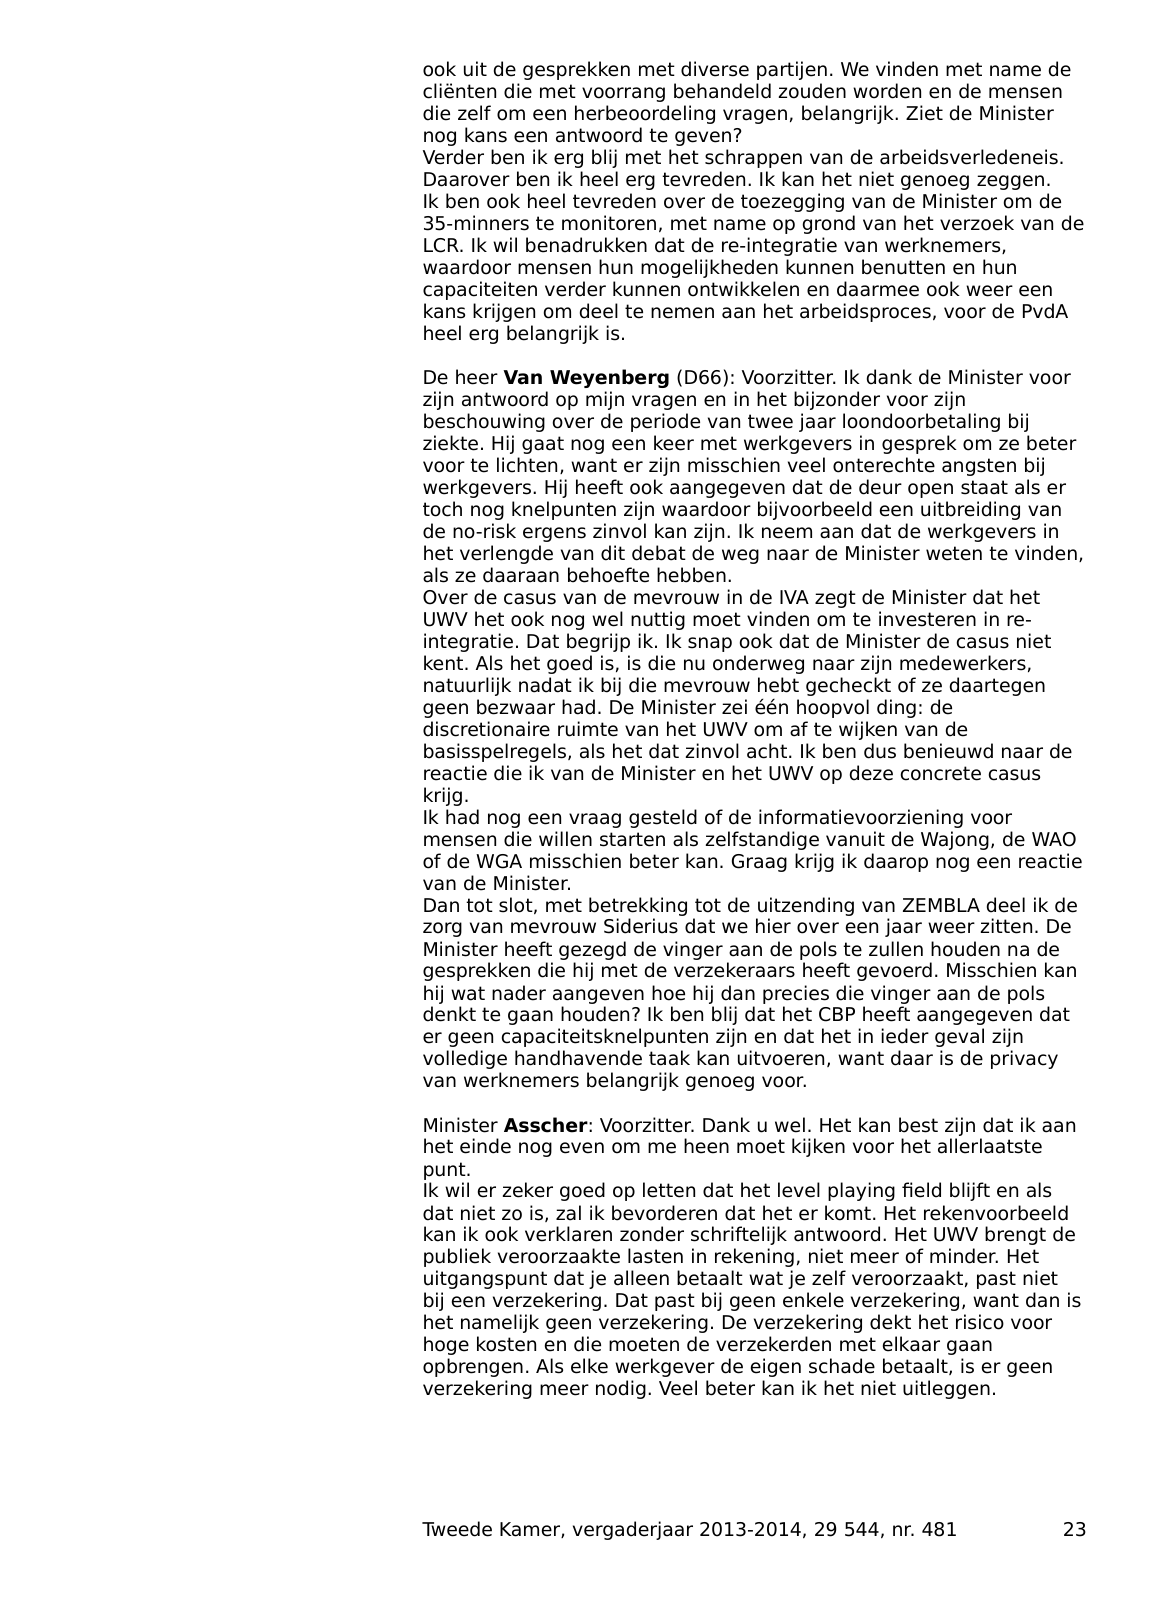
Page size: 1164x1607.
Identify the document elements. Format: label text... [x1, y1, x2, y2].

text Ik ben ook heel tevreden over de toezegging van de Minister om de 35-minners te monitoren, met name op grond van het verzoek van de LCR. Ik wil benadrukken dat de re-integratie van werknemers, waardoor mensen hun mogelijkheden kunnen benutten en hun capaciteiten verder kunnen ontwikkelen en daarmee ook weer een kans krijgen om deel te nemen aan het arbeidsproces, voor de PvdA heel erg belangrijk is. [422, 191, 1087, 345]
text Verder ben ik erg blij met het schrappen van de arbeidsverledeneis. Daarover ben ik heel erg tevreden. Ik kan het niet genoeg zeggen. [422, 147, 1087, 191]
text Ik had nog een vraag gesteld of de informatievoorziening voor mensen die willen starten als zelfstandige vanuit de Wajong, de WAO of de WGA misschien beter kan. Graag krijg ik daarop nog een reactie van de Minister. [422, 807, 1087, 894]
text ook uit de gesprekken met diverse partijen. We vinden met name de cliënten die met voorrang behandeld zouden worden en de mensen die zelf om een herbeoordeling vragen, belangrijk. Ziet de Minister nog kans een antwoord te geven? [422, 59, 1087, 147]
text Dan tot slot, met betrekking tot de uitzending van ZEMBLA deel ik de zorg van mevrouw Siderius dat we hier over een jaar weer zitten. De Minister heeft gezegd de vinger aan de pols te zullen houden na de gesprekken die hij met de verzekeraars heeft gevoerd. Misschien kan hij wat nader aangeven hoe hij dan precies die vinger aan de pols denkt te gaan houden? Ik ben blij dat het CBP heeft aangegeven dat er geen capaciteitsknelpunten zijn en dat het in ieder geval zijn volledige handhavende taak kan uitvoeren, want daar is de privacy van werknemers belangrijk genoeg voor. [422, 894, 1087, 1092]
text Minister Asscher: Voorzitter. Dank u wel. Het kan best zijn dat ik aan het einde nog even om me heen moet kijken voor het allerlaatste punt. [422, 1114, 1087, 1180]
text Over de casus van de mevrouw in de IVA zegt de Minister dat het UWV het ook nog wel nuttig moet vinden om te investeren in re-integratie. Dat begrijp ik. Ik snap ook dat de Minister de casus niet kent. Als het goed is, is die nu onderweg naar zijn medewerkers, natuurlijk nadat ik bij die mevrouw hebt gecheckt of ze daartegen geen bezwaar had. De Minister zei één hoopvol ding: de discretionaire ruimte van het UWV om af te wijken van de basisspelregels, als het dat zinvol acht. Ik ben dus benieuwd naar de reactie die ik van de Minister en het UWV op deze concrete casus krijg. [422, 587, 1087, 807]
text De heer Van Weyenberg (D66): Voorzitter. Ik dank de Minister voor zijn antwoord op mijn vragen en in het bijzonder voor zijn beschouwing over de periode van twee jaar loondoorbetaling bij ziekte. Hij gaat nog een keer met werkgevers in gesprek om ze beter voor te lichten, want er zijn misschien veel onterechte angsten bij werkgevers. Hij heeft ook aangegeven dat de deur open staat als er toch nog knelpunten zijn waardoor bijvoorbeeld een uitbreiding van de no-risk ergens zinvol kan zijn. Ik neem aan dat de werkgevers in het verlengde van dit debat de weg naar de Minister weten te vinden, als ze daaraan behoefte hebben. [422, 367, 1087, 587]
text Ik wil er zeker goed op letten dat het level playing field blijft en als dat niet zo is, zal ik bevorderen dat het er komt. Het rekenvoorbeeld kan ik ook verklaren zonder schriftelijk antwoord. Het UWV brengt de publiek veroorzaakte lasten in rekening, niet meer of minder. Het uitgangspunt dat je alleen betaalt wat je zelf veroorzaakt, past niet bij een verzekering. Dat past bij geen enkele verzekering, want dan is het namelijk geen verzekering. De verzekering dekt het risico voor hoge kosten en die moeten de verzekerden met elkaar gaan opbrengen. Als elke werkgever de eigen schade betaalt, is er geen verzekering meer nodig. Veel beter kan ik het niet uitleggen. [422, 1180, 1087, 1400]
